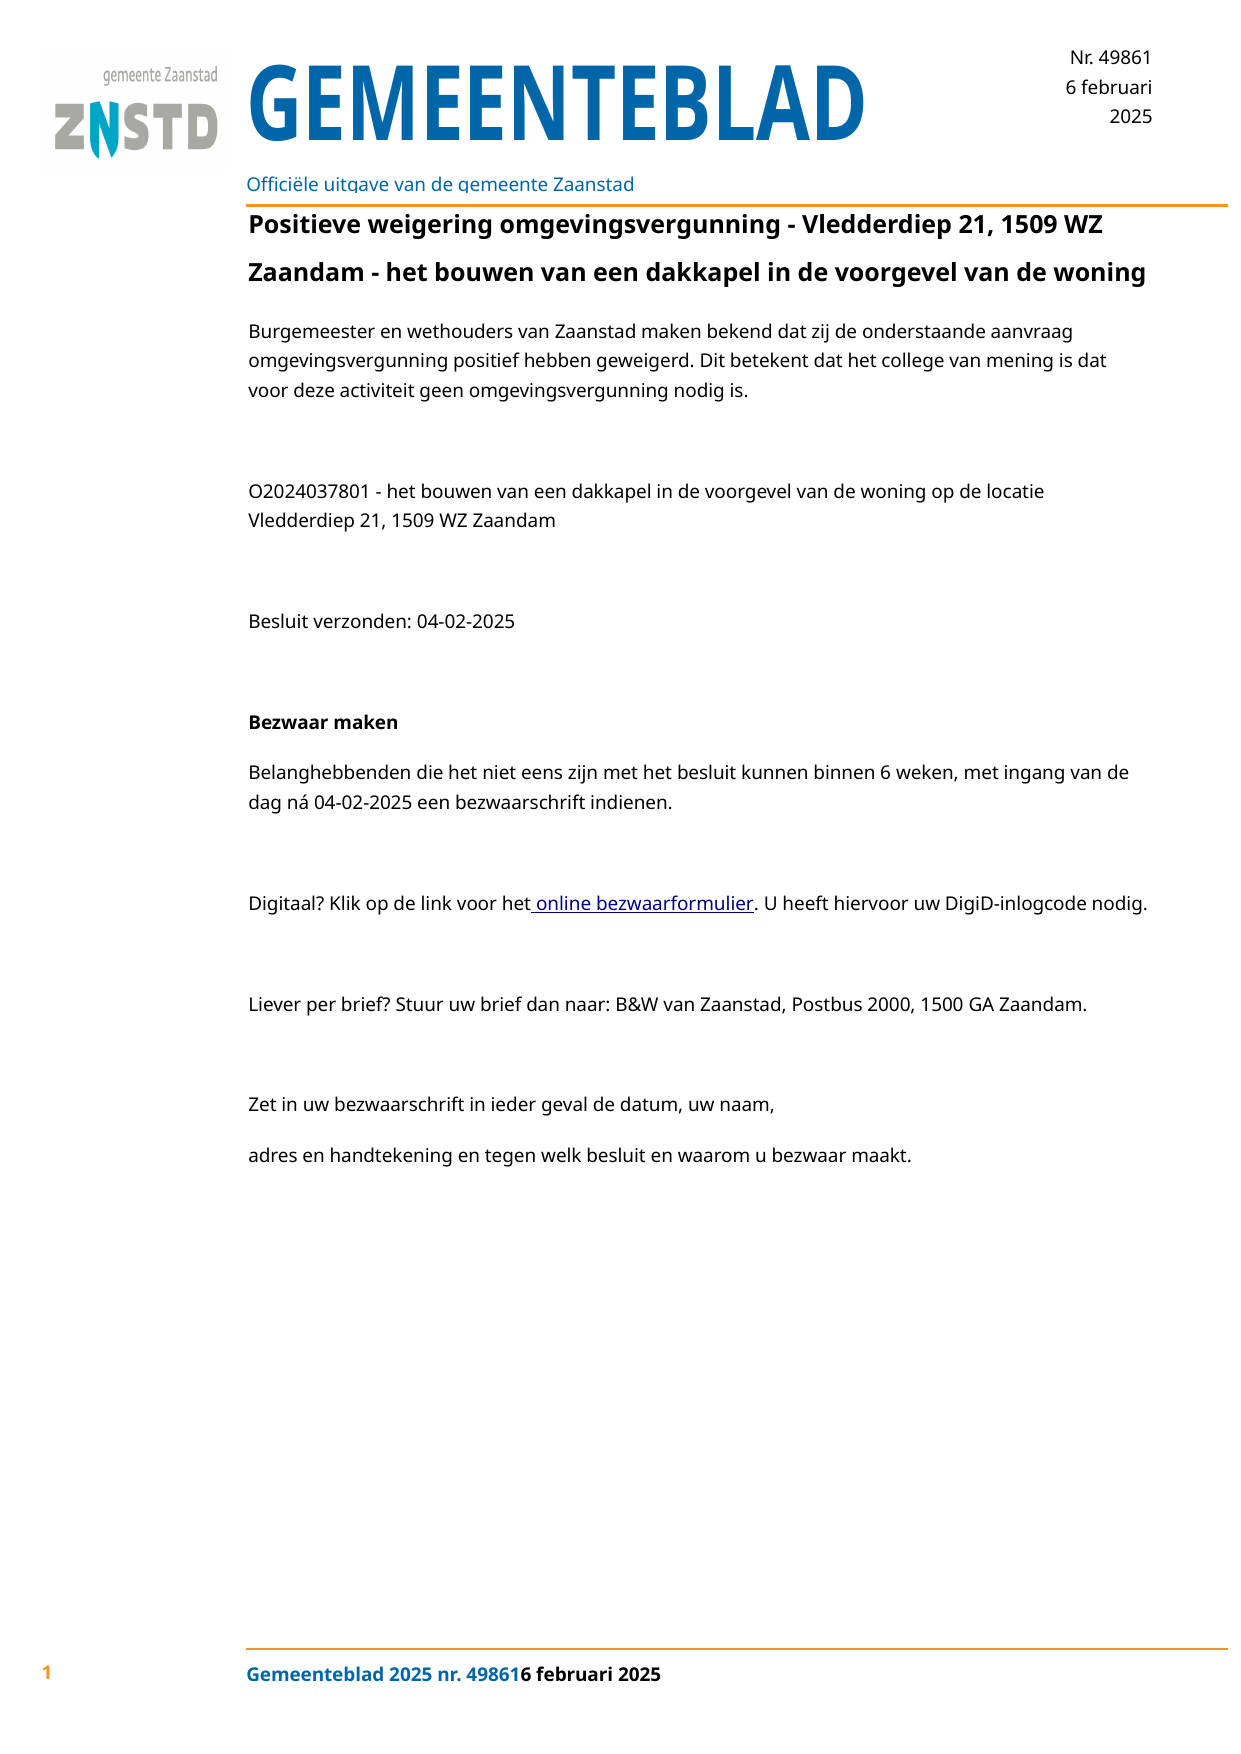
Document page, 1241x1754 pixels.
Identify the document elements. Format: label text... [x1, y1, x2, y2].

text Burgemeester en wethouders van Zaanstad maken bekend dat zij de onderstaande aanvraag omgevingsvergunning positief hebben geweigerd. Dit betekent dat het college van mening is dat voor deze activiteit geen omgevingsvergunning nodig is. [248, 318, 1152, 403]
text O2024037801 - het bouwen van een dakkapel in de voorgevel van de woning op de locatie Vledderdiep 21, 1509 WZ Zaandam [248, 478, 1152, 533]
picture [41, 47, 231, 172]
text Bezwaar maken [248, 709, 1152, 735]
text Positieve weigering omgevingsvergunning - Vledderdiep 21, 1509 WZ Zaandam - het bouwen van een dakkapel in de voorgevel van de woning [248, 207, 1152, 288]
text adres en handtekening en tegen welk besluit en waarom u bezwaar maakt. [248, 1142, 1152, 1168]
text Belanghebbenden die het niet eens zijn met het besluit kunnen binnen 6 weken, met ingang van de dag ná 04-02-2025 een bezwaarschrift indienen. [248, 759, 1152, 815]
text Liever per brief? Stuur uw brief dan naar: B&W van Zaanstad, Postbus 2000, 1500 GA Zaandam. [248, 991, 1152, 1017]
text Zet in uw bezwaarschrift in ieder geval de datum, uw naam, [248, 1092, 1152, 1117]
text Digitaal? Klik op de link voor het online bezwaarformulier. U heeft hiervoor uw DigiD-inlogcode nodig. [248, 890, 1152, 916]
text Besluit verzonden: 04-02-2025 [248, 608, 1152, 634]
